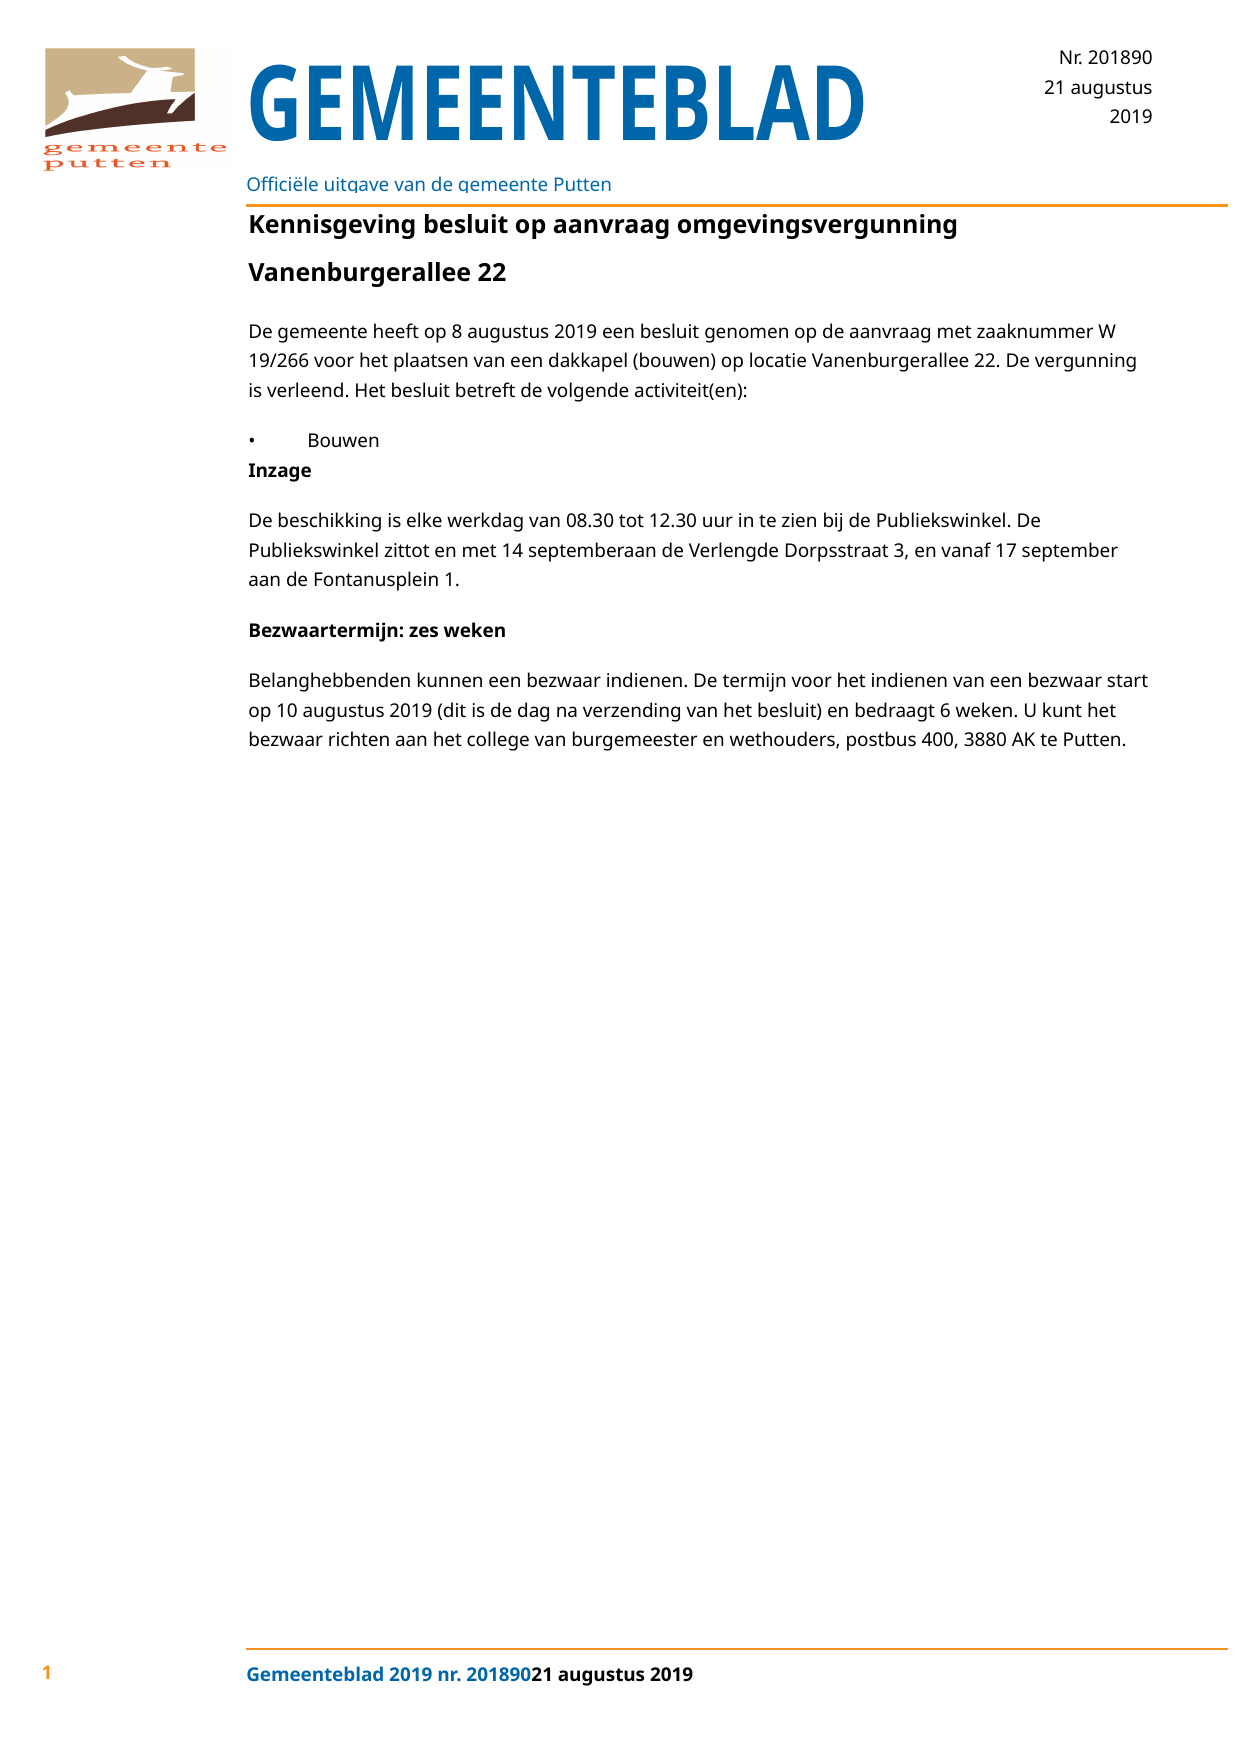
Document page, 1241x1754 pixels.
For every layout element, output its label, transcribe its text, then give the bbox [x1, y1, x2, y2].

text Kennisgeving besluit op aanvraag omgevingsvergunning Vanenburgerallee 22 [248, 207, 1152, 288]
picture [41, 47, 231, 172]
text Inzage [248, 457, 1152, 483]
text De gemeente heeft op 8 augustus 2019 een besluit genomen op de aanvraag met zaaknummer W 19/266 voor het plaatsen van een dakkapel (bouwen) op locatie Vanenburgerallee 22. De vergunning is verleend. Het besluit betreft de volgende activiteit(en): [248, 318, 1152, 403]
list Bouwen [248, 427, 1152, 453]
text Bezwaartermijn: zes weken [248, 617, 1152, 643]
text De beschikking is elke werkdag van 08.30 tot 12.30 uur in te zien bij de Publiekswinkel. De Publiekswinkel zittot en met 14 septemberaan de Verlengde Dorpsstraat 3, en vanaf 17 september aan de Fontanusplein 1. [248, 507, 1152, 592]
text Belanghebbenden kunnen een bezwaar indienen. De termijn voor het indienen van een bezwaar start op 10 augustus 2019 (dit is de dag na verzending van het besluit) en bedraagt 6 weken. U kunt het bezwaar richten aan het college van burgemeester en wethouders, postbus 400, 3880 AK te Putten. [248, 667, 1152, 752]
